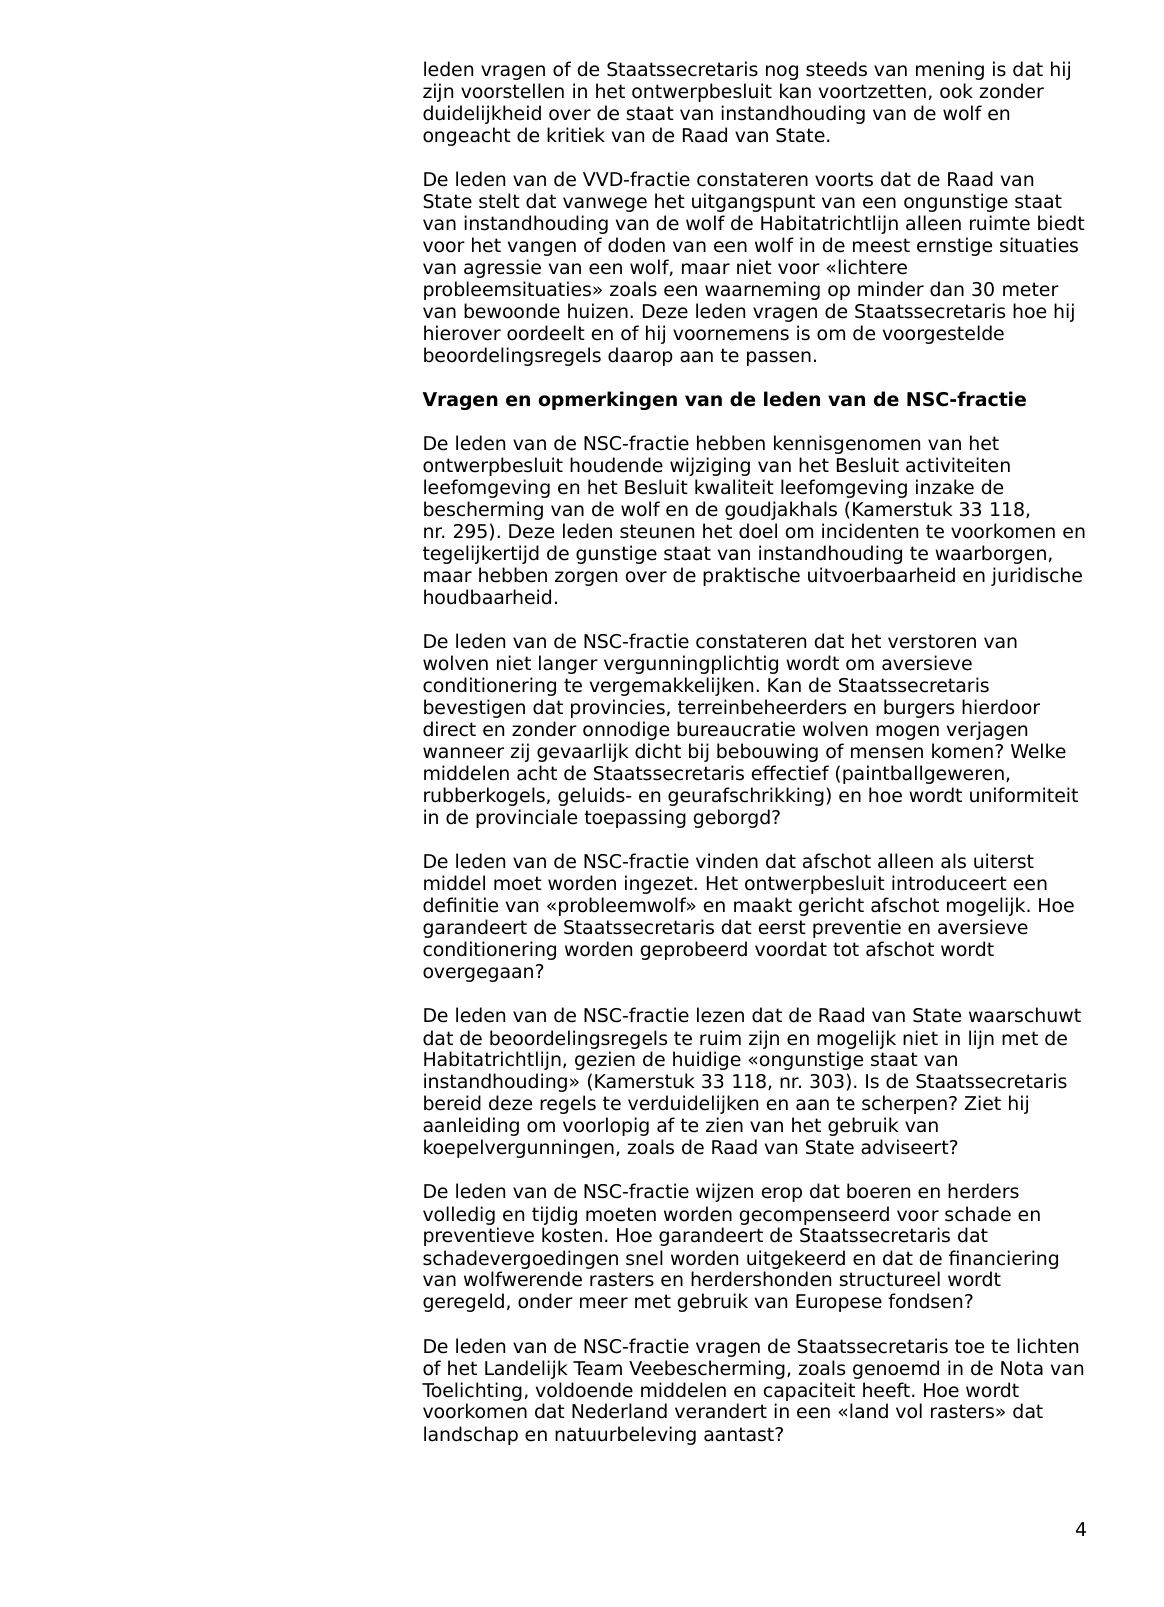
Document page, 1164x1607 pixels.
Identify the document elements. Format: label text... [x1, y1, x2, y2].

text De leden van de NSC-fractie vragen de Staatssecretaris toe te lichten of het Landelijk Team Veebescherming, zoals genoemd in de Nota van Toelichting, voldoende middelen en capaciteit heeft. Hoe wordt voorkomen dat Nederland verandert in een «land vol rasters» dat landschap en natuurbeleving aantast? [422, 1336, 1087, 1445]
text De leden van de NSC-fractie wijzen erop dat boeren en herders volledig en tijdig moeten worden gecompenseerd voor schade en preventieve kosten. Hoe garandeert de Staatssecretaris dat schadevergoedingen snel worden uitgekeerd en dat de financiering van wolfwerende rasters en herdershonden structureel wordt geregeld, onder meer met gebruik van Europese fondsen? [422, 1181, 1087, 1313]
text leden vragen of de Staatssecretaris nog steeds van mening is dat hij zijn voorstellen in het ontwerpbesluit kan voortzetten, ook zonder duidelijkheid over de staat van instandhouding van de wolf en ongeacht de kritiek van de Raad van State. [422, 59, 1087, 147]
text De leden van de NSC-fractie hebben kennisgenomen van het ontwerpbesluit houdende wijziging van het Besluit activiteiten leefomgeving en het Besluit kwaliteit leefomgeving inzake de bescherming van de wolf en de goudjakhals (Kamerstuk 33 118, nr. 295). Deze leden steunen het doel om incidenten te voorkomen en tegelijkertijd de gunstige staat van instandhouding te waarborgen, maar hebben zorgen over de praktische uitvoerbaarheid en juridische houdbaarheid. [422, 433, 1087, 609]
text De leden van de NSC-fractie lezen dat de Raad van State waarschuwt dat de beoordelingsregels te ruim zijn en mogelijk niet in lijn met de Habitatrichtlijn, gezien de huidige «ongunstige staat van instandhouding» (Kamerstuk 33 118, nr. 303). Is de Staatssecretaris bereid deze regels te verduidelijken en aan te scherpen? Ziet hij aanleiding om voorlopig af te zien van het gebruik van koepelvergunningen, zoals de Raad van State adviseert? [422, 1005, 1087, 1159]
text De leden van de VVD-fractie constateren voorts dat de Raad van State stelt dat vanwege het uitgangspunt van een ongunstige staat van instandhouding van de wolf de Habitatrichtlijn alleen ruimte biedt voor het vangen of doden van een wolf in de meest ernstige situaties van agressie van een wolf, maar niet voor «lichtere probleemsituaties» zoals een waarneming op minder dan 30 meter van bewoonde huizen. Deze leden vragen de Staatssecretaris hoe hij hierover oordeelt en of hij voornemens is om de voorgestelde beoordelingsregels daarop aan te passen. [422, 169, 1087, 367]
text De leden van de NSC-fractie vinden dat afschot alleen als uiterst middel moet worden ingezet. Het ontwerpbesluit introduceert een definitie van «probleemwolf» en maakt gericht afschot mogelijk. Hoe garandeert de Staatssecretaris dat eerst preventie en aversieve conditionering worden geprobeerd voordat tot afschot wordt overgegaan? [422, 851, 1087, 983]
subtitle Vragen en opmerkingen van de leden van de NSC-fractie [422, 389, 1087, 411]
text De leden van de NSC-fractie constateren dat het verstoren van wolven niet langer vergunningplichtig wordt om aversieve conditionering te vergemakkelijken. Kan de Staatssecretaris bevestigen dat provincies, terreinbeheerders en burgers hierdoor direct en zonder onnodige bureaucratie wolven mogen verjagen wanneer zij gevaarlijk dicht bij bebouwing of mensen komen? Welke middelen acht de Staatssecretaris effectief (paintballgeweren, rubberkogels, geluids- en geurafschrikking) en hoe wordt uniformiteit in de provinciale toepassing geborgd? [422, 631, 1087, 829]
